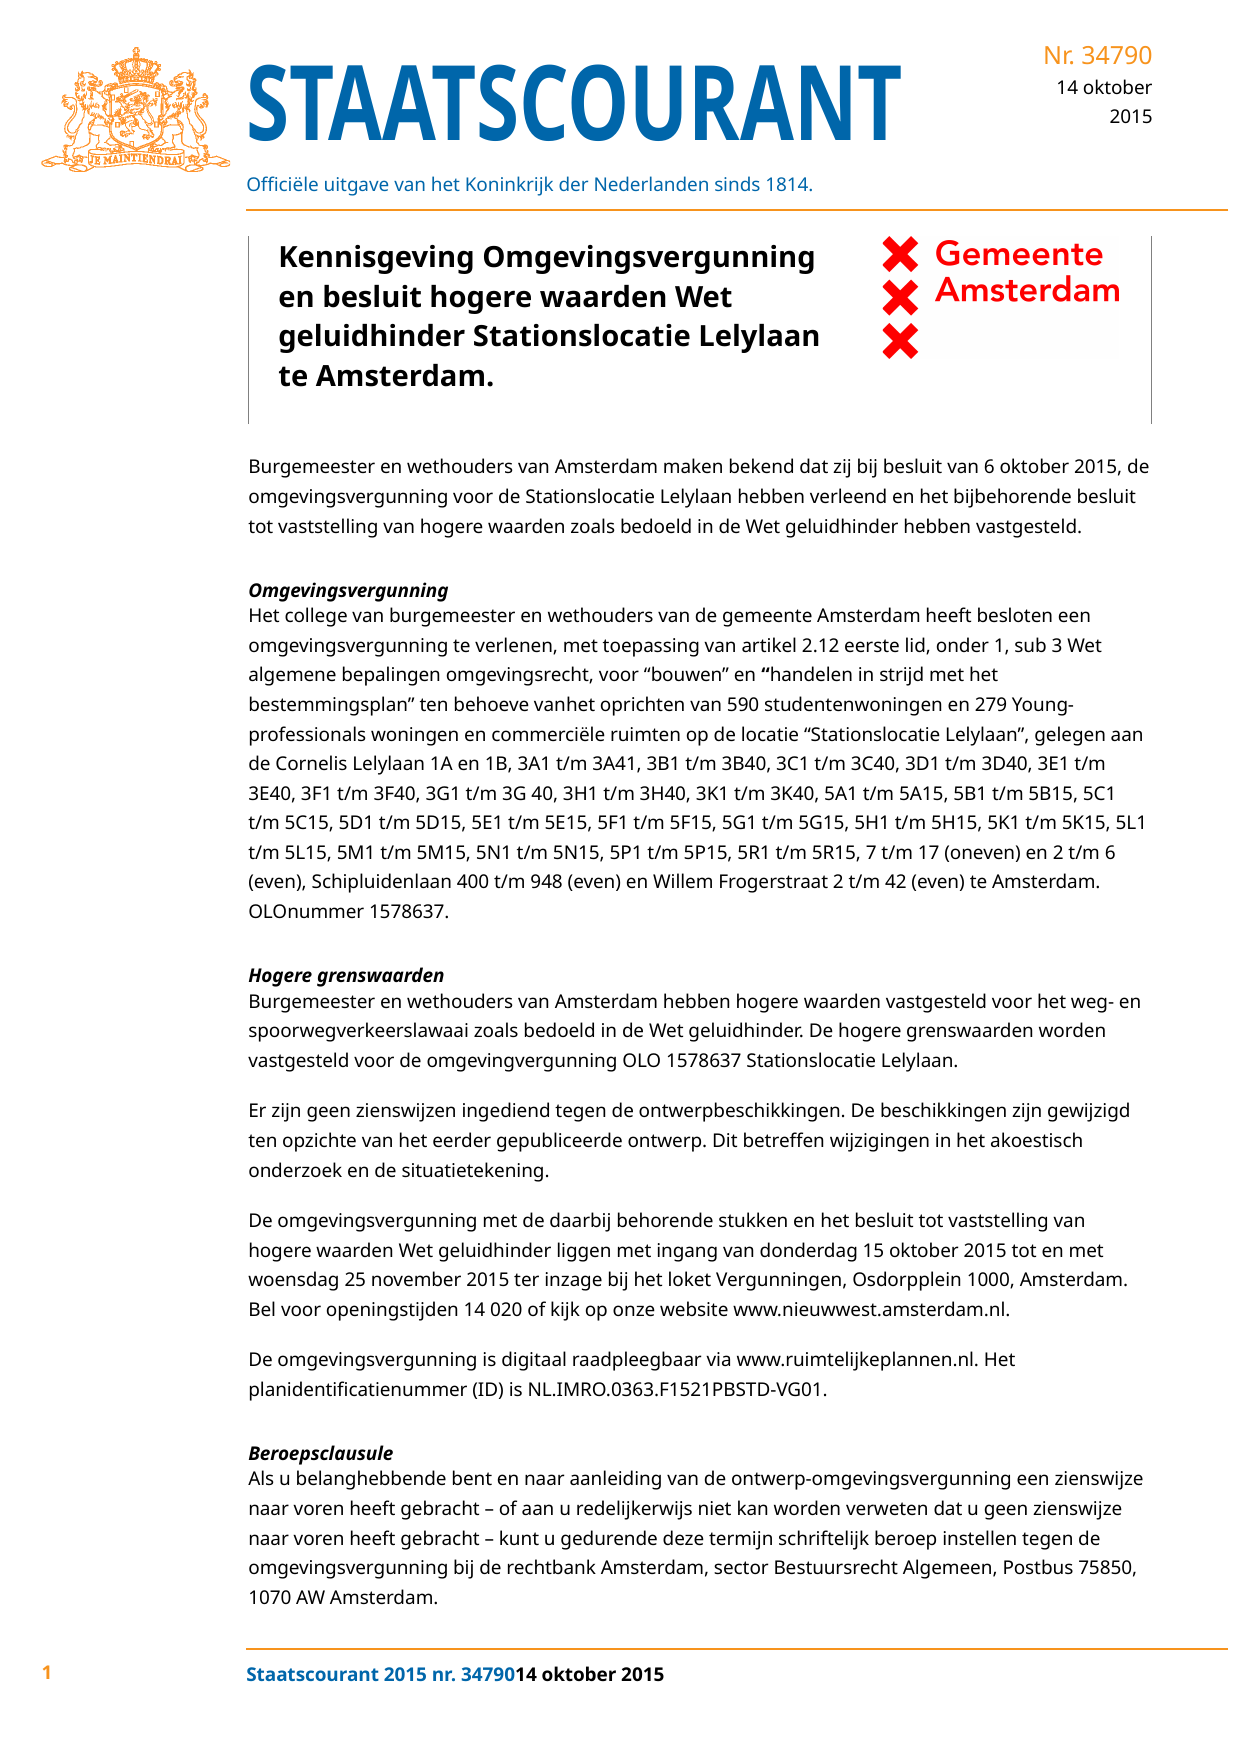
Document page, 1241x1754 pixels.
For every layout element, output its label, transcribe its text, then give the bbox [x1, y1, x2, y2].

text Hogere grenswaarden [248, 962, 1152, 988]
text Burgemeester en wethouders van Amsterdam hebben hogere waarden vastgesteld voor het weg- en spoorwegverkeerslawaai zoals bedoeld in de Wet geluidhinder. De hogere grenswaarden worden vastgesteld voor de omgevingvergunning OLO 1578637 Stationslocatie Lelylaan. [248, 988, 1152, 1073]
picture [882, 236, 1119, 359]
text Er zijn geen zienswijzen ingediend tegen de ontwerpbeschikkingen. De beschikkingen zijn gewijzigd ten opzichte van het eerder gepubliceerde ontwerp. Dit betreffen wijzigingen in het akoestisch onderzoek en de situatietekening. [248, 1098, 1152, 1182]
text Het college van burgemeester en wethouders van de gemeente Amsterdam heeft besloten een omgevingsvergunning te verlenen, met toepassing van artikel 2.12 eerste lid, onder 1, sub 3 Wet algemene bepalingen omgevingsrecht, voor “bouwen” en “handelen in strijd met het bestemmingsplan” ten behoeve vanhet oprichten van 590 studentenwoningen en 279 Young-professionals woningen en commerciële ruimten op de locatie “Stationslocatie Lelylaan”, gelegen aan de Cornelis Lelylaan 1A en 1B, 3A1 t/m 3A41, 3B1 t/m 3B40, 3C1 t/m 3C40, 3D1 t/m 3D40, 3E1 t/m 3E40, 3F1 t/m 3F40, 3G1 t/m 3G 40, 3H1 t/m 3H40, 3K1 t/m 3K40, 5A1 t/m 5A15, 5B1 t/m 5B15, 5C1 t/m 5C15, 5D1 t/m 5D15, 5E1 t/m 5E15, 5F1 t/m 5F15, 5G1 t/m 5G15, 5H1 t/m 5H15, 5K1 t/m 5K15, 5L1 t/m 5L15, 5M1 t/m 5M15, 5N1 t/m 5N15, 5P1 t/m 5P15, 5R1 t/m 5R15, 7 t/m 17 (oneven) en 2 t/m 6 (even), Schipluidenlaan 400 t/m 948 (even) en Willem Frogerstraat 2 t/m 42 (even) te Amsterdam. OLOnummer 1578637. [248, 602, 1152, 924]
text Als u belanghebbende bent en naar aanleiding van de ontwerp-omgevingsvergunning een zienswijze naar voren heeft gebracht – of aan u redelijkerwijs niet kan worden verweten dat u geen zienswijze naar voren heeft gebracht – kunt u gedurende deze termijn schriftelijk beroep instellen tegen de omgevingsvergunning bij de rechtbank Amsterdam, sector Bestuursrecht Algemeen, Postbus 75850, 1070 AW Amsterdam. [248, 1466, 1152, 1610]
text Omgevingsvergunning [248, 577, 1152, 602]
text De omgevingsvergunning met de daarbij behorende stukken en het besluit tot vaststelling van hogere waarden Wet geluidhinder liggen met ingang van donderdag 15 oktober 2015 tot en met woensdag 25 november 2015 ter inzage bij het loket Vergunningen, Osdorpplein 1000, Amsterdam. Bel voor openingstijden 14 020 of kijk op onze website www.nieuwwest.amsterdam.nl. [248, 1207, 1152, 1322]
table_header Kennisgeving Omgevingsvergunning en besluit hogere waarden Wet geluidhinder Stationslocatie Lelylaan te Amsterdam. [249, 236, 850, 424]
picture [41, 47, 231, 172]
text Burgemeester en wethouders van Amsterdam maken bekend dat zij bij besluit van 6 oktober 2015, de omgevingsvergunning voor de Stationslocatie Lelylaan hebben verleend en het bijbehorende besluit tot vaststelling van hogere waarden zoals bedoeld in de Wet geluidhinder hebben vastgesteld. [248, 454, 1152, 538]
text Beroepsclausule [248, 1440, 1152, 1466]
table_header [850, 236, 1151, 424]
text De omgevingsvergunning is digitaal raadpleegbaar via www.ruimtelijkeplannen.nl. Het planidentificatienummer (ID) is NL.IMRO.0363.F1521PBSTD-VG01. [248, 1346, 1152, 1402]
